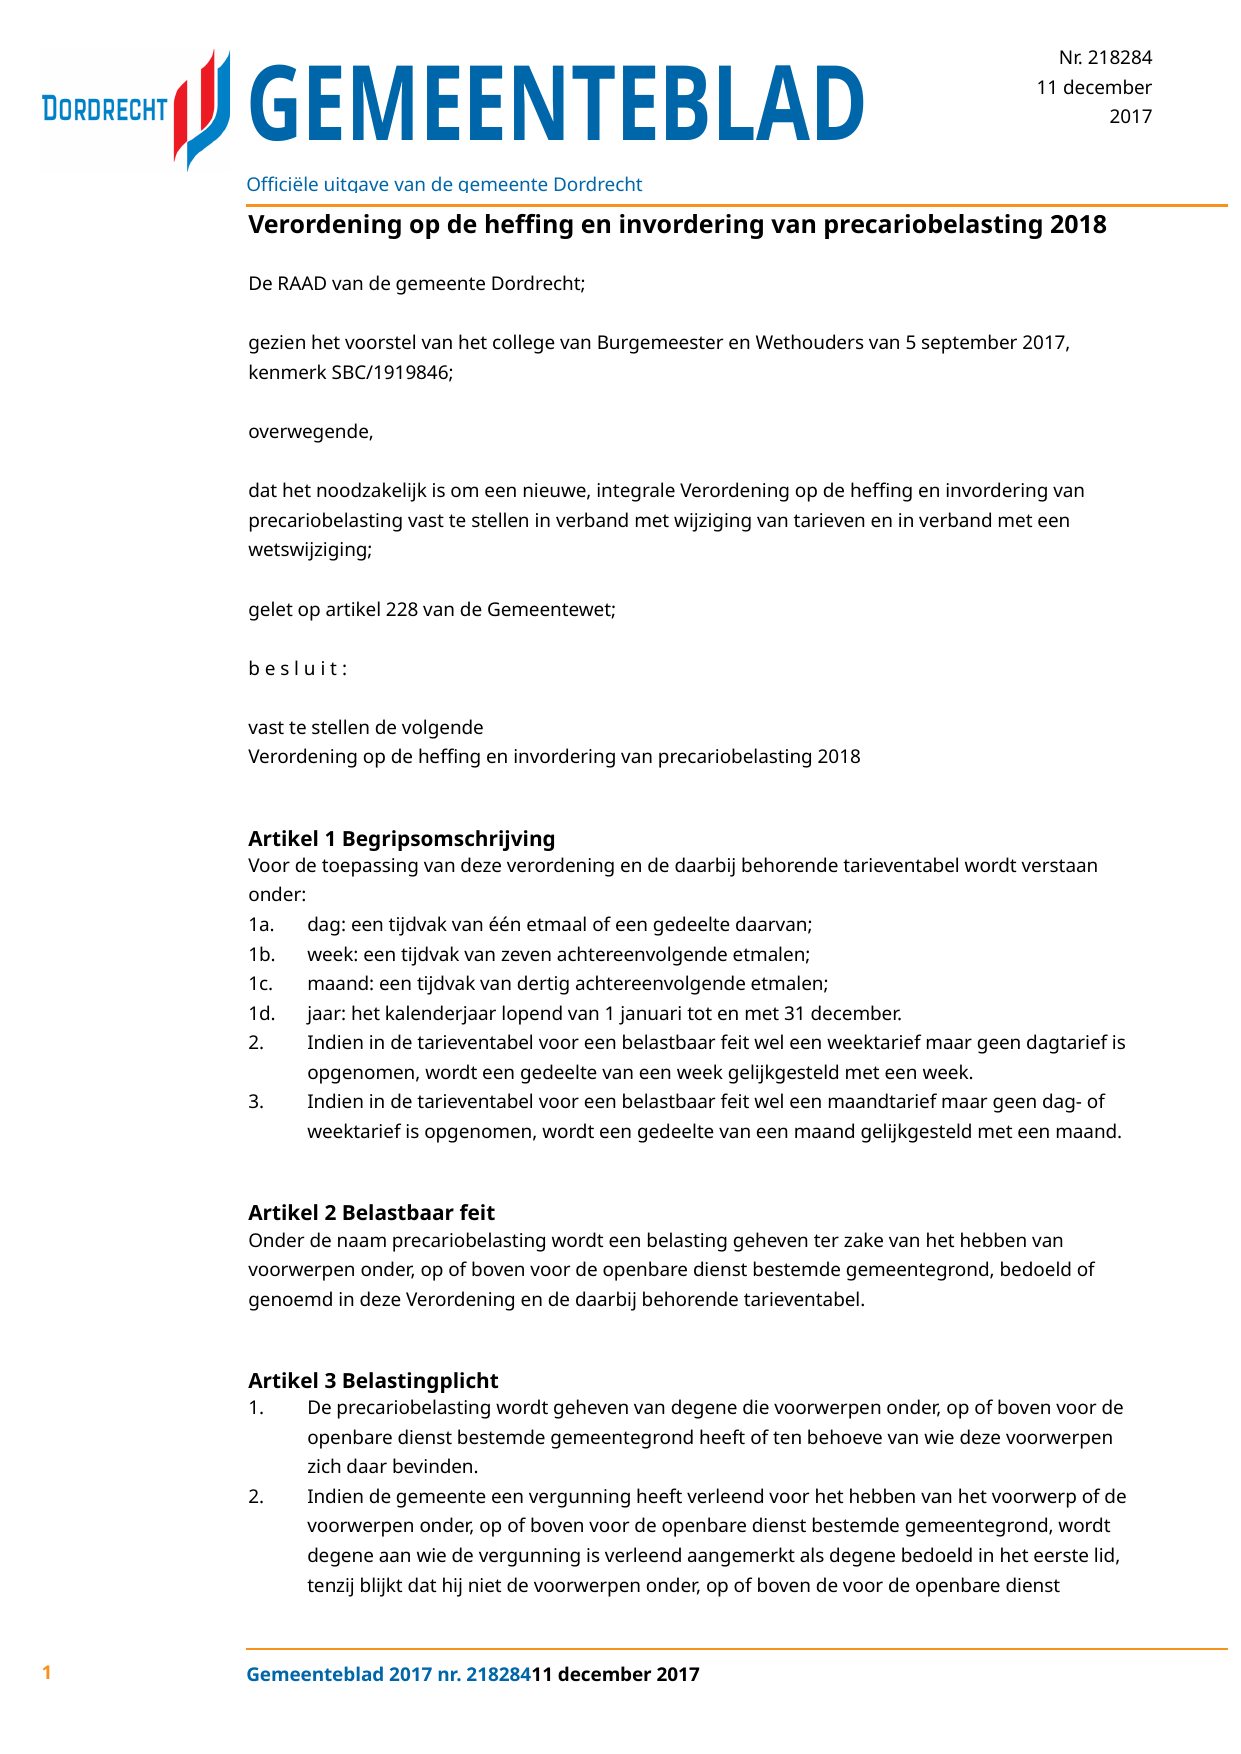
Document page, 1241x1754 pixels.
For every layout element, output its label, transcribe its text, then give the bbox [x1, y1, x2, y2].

text Artikel 3 Belastingplicht [248, 1366, 1152, 1394]
text De RAAD van de gemeente Dordrecht; [248, 270, 1152, 296]
text gelet op artikel 228 van de Gemeentewet; [248, 596, 1152, 621]
text Voor de toepassing van deze verordening en de daarbij behorende tarieventabel wordt verstaan onder: [248, 852, 1152, 907]
list jaar: het kalenderjaar lopend van 1 januari tot en met 31 december. [248, 1000, 1152, 1026]
text vast te stellen de volgende [248, 714, 1152, 740]
list week: een tijdvak van zeven achtereenvolgende etmalen; [248, 941, 1152, 967]
list Indien in de tarieventabel voor een belastbaar feit wel een maandtarief maar geen dag- of weektarief is opgenomen, wordt een gedeelte van een maand gelijkgesteld met een maand. [248, 1089, 1152, 1144]
text Verordening op de heffing en invordering van precariobelasting 2018 [248, 744, 1152, 769]
text Artikel 2 Belastbaar feit [248, 1198, 1152, 1227]
text Artikel 1 Begripsomschrijving [248, 824, 1152, 852]
list dag: een tijdvak van één etmaal of een gedeelte daarvan; [248, 911, 1152, 937]
text dat het noodzakelijk is om een nieuwe, integrale Verordening op de heffing en invordering van precariobelasting vast te stellen in verband met wijziging van tarieven en in verband met een wetswijziging; [248, 477, 1152, 562]
text overwegende, [248, 418, 1152, 444]
text Verordening op de heffing en invordering van precariobelasting 2018 [248, 207, 1152, 241]
text Onder de naam precariobelasting wordt een belasting geheven ter zake van het hebben van voorwerpen onder, op of boven voor de openbare dienst bestemde gemeentegrond, bedoeld of genoemd in deze Verordening en de daarbij behorende tarieventabel. [248, 1227, 1152, 1312]
picture [41, 47, 231, 172]
list De precariobelasting wordt geheven van degene die voorwerpen onder, op of boven voor de openbare dienst bestemde gemeentegrond heeft of ten behoeve van wie deze voorwerpen zich daar bevinden. [248, 1394, 1152, 1479]
list maand: een tijdvak van dertig achtereenvolgende etmalen; [248, 970, 1152, 996]
list Indien de gemeente een vergunning heeft verleend voor het hebben van het voorwerp of de voorwerpen onder, op of boven voor de openbare dienst bestemde gemeentegrond, wordt degene aan wie de vergunning is verleend aangemerkt als degene bedoeld in het eerste lid, tenzij blijkt dat hij niet de voorwerpen onder, op of boven de voor de openbare dienst [248, 1483, 1152, 1598]
list Indien in de tarieventabel voor een belastbaar feit wel een weektarief maar geen dagtarief is opgenomen, wordt een gedeelte van een week gelijkgesteld met een week. [248, 1029, 1152, 1085]
text b e s l u i t : [248, 655, 1152, 681]
text gezien het voorstel van het college van Burgemeester en Wethouders van 5 september 2017, kenmerk SBC/1919846; [248, 329, 1152, 385]
